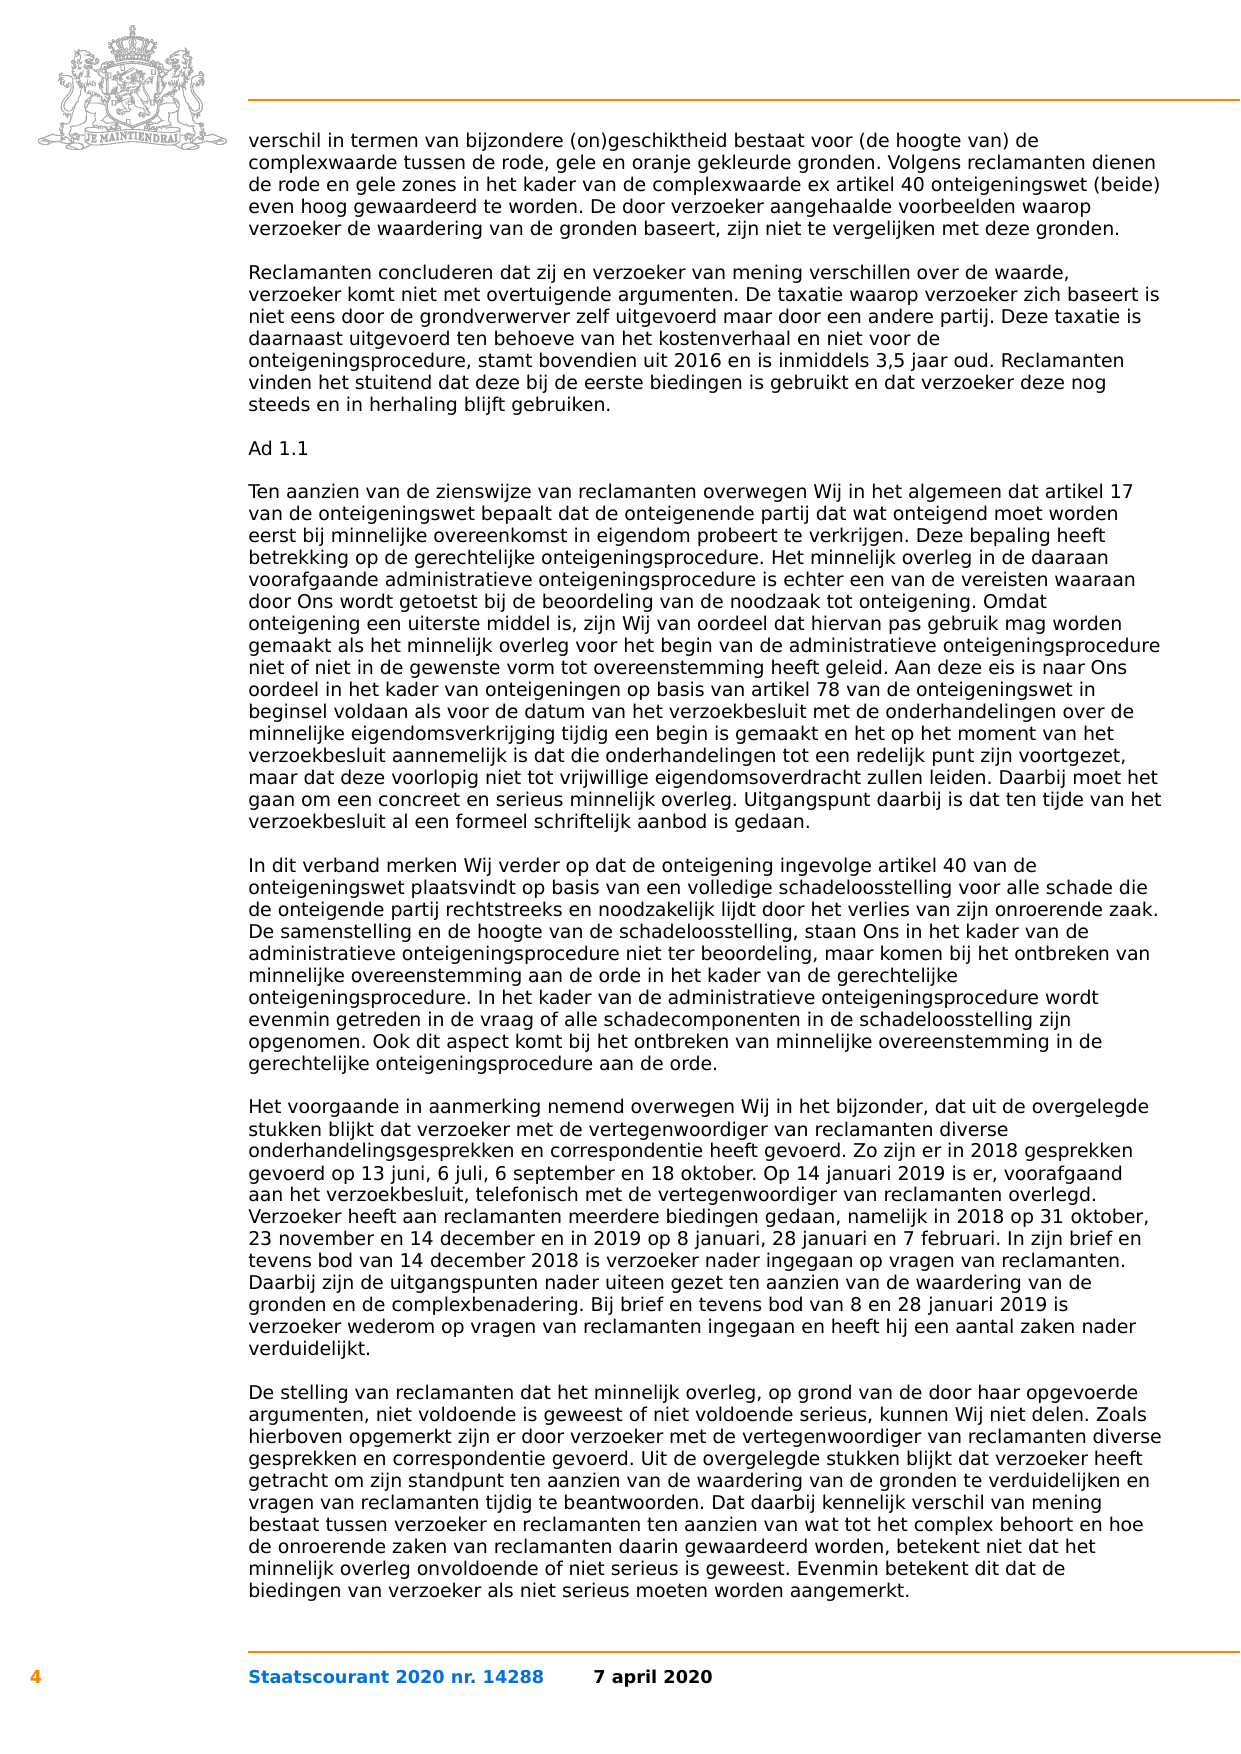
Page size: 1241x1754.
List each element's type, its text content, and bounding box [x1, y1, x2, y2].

text Het voorgaande in aanmerking nemend overwegen Wij in het bijzonder, dat uit de overgelegde stukken blijkt dat verzoeker met de vertegenwoordiger van reclamanten diverse onderhandelingsgesprekken en correspondentie heeft gevoerd. Zo zijn er in 2018 gesprekken gevoerd op 13 juni, 6 juli, 6 september en 18 oktober. Op 14 januari 2019 is er, voorafgaand aan het verzoekbesluit, telefonisch met de vertegenwoordiger van reclamanten overlegd. Verzoeker heeft aan reclamanten meerdere biedingen gedaan, namelijk in 2018 op 31 oktober, 23 november en 14 december en in 2019 op 8 januari, 28 januari en 7 februari. In zijn brief en tevens bod van 14 december 2018 is verzoeker nader ingegaan op vragen van reclamanten. Daarbij zijn de uitgangspunten nader uiteen gezet ten aanzien van de waardering van de gronden en de complexbenadering. Bij brief en tevens bod van 8 en 28 januari 2019 is verzoeker wederom op vragen van reclamanten ingegaan en heeft hij een aantal zaken nader verduidelijkt. [248, 1096, 1163, 1360]
text In dit verband merken Wij verder op dat de onteigening ingevolge artikel 40 van de onteigeningswet plaatsvindt op basis van een volledige schadeloosstelling voor alle schade die de onteigende partij rechtstreeks en noodzakelijk lijdt door het verlies van zijn onroerende zaak. De samenstelling en de hoogte van de schadeloosstelling, staan Ons in het kader van de administratieve onteigeningsprocedure niet ter beoordeling, maar komen bij het ontbreken van minnelijke overeenstemming aan de orde in het kader van de gerechtelijke onteigeningsprocedure. In het kader van de administratieve onteigeningsprocedure wordt evenmin getreden in de vraag of alle schadecomponenten in de schadeloosstelling zijn opgenomen. Ook dit aspect komt bij het ontbreken van minnelijke overeenstemming in de gerechtelijke onteigeningsprocedure aan de orde. [248, 855, 1163, 1074]
text verschil in termen van bijzondere (on)geschiktheid bestaat voor (de hoogte van) de complexwaarde tussen de rode, gele en oranje gekleurde gronden. Volgens reclamanten dienen de rode en gele zones in het kader van de complexwaarde ex artikel 40 onteigeningswet (beide) even hoog gewaardeerd te worden. De door verzoeker aangehaalde voorbeelden waarop verzoeker de waardering van de gronden baseert, zijn niet te vergelijken met deze gronden. [248, 130, 1163, 240]
text Reclamanten concluderen dat zij en verzoeker van mening verschillen over de waarde, verzoeker komt niet met overtuigende argumenten. De taxatie waarop verzoeker zich baseert is niet eens door de grondverwerver zelf uitgevoerd maar door een andere partij. Deze taxatie is daarnaast uitgevoerd ten behoeve van het kostenverhaal en niet voor de onteigeningsprocedure, stamt bovendien uit 2016 en is inmiddels 3,5 jaar oud. Reclamanten vinden het stuitend dat deze bij de eerste biedingen is gebruikt en dat verzoeker deze nog steeds en in herhaling blijft gebruiken. [248, 262, 1163, 416]
text De stelling van reclamanten dat het minnelijk overleg, op grond van de door haar opgevoerde argumenten, niet voldoende is geweest of niet voldoende serieus, kunnen Wij niet delen. Zoals hierboven opgemerkt zijn er door verzoeker met de vertegenwoordiger van reclamanten diverse gesprekken en correspondentie gevoerd. Uit de overgelegde stukken blijkt dat verzoeker heeft getracht om zijn standpunt ten aanzien van de waardering van de gronden te verduidelijken en vragen van reclamanten tijdig te beantwoorden. Dat daarbij kennelijk verschil van mening bestaat tussen verzoeker en reclamanten ten aanzien van wat tot het complex behoort en hoe de onroerende zaken van reclamanten daarin gewaardeerd worden, betekent niet dat het minnelijk overleg onvoldoende of niet serieus is geweest. Evenmin betekent dit dat de biedingen van verzoeker als niet serieus moeten worden aangemerkt. [248, 1382, 1163, 1602]
picture [38, 25, 227, 150]
text Ad 1.1 [248, 437, 1163, 459]
text Ten aanzien van de zienswijze van reclamanten overwegen Wij in het algemeen dat artikel 17 van de onteigeningswet bepaalt dat de onteigenende partij dat wat onteigend moet worden eerst bij minnelijke overeenkomst in eigendom probeert te verkrijgen. Deze bepaling heeft betrekking op de gerechtelijke onteigeningsprocedure. Het minnelijk overleg in de daaraan voorafgaande administratieve onteigeningsprocedure is echter een van de vereisten waaraan door Ons wordt getoetst bij de beoordeling van de noodzaak tot onteigening. Omdat onteigening een uiterste middel is, zijn Wij van oordeel dat hiervan pas gebruik mag worden gemaakt als het minnelijk overleg voor het begin van de administratieve onteigeningsprocedure niet of niet in de gewenste vorm tot overeenstemming heeft geleid. Aan deze eis is naar Ons oordeel in het kader van onteigeningen op basis van artikel 78 van de onteigeningswet in beginsel voldaan als voor de datum van het verzoekbesluit met de onderhandelingen over de minnelijke eigendomsverkrijging tijdig een begin is gemaakt en het op het moment van het verzoekbesluit aannemelijk is dat die onderhandelingen tot een redelijk punt zijn voortgezet, maar dat deze voorlopig niet tot vrijwillige eigendomsoverdracht zullen leiden. Daarbij moet het gaan om een concreet en serieus minnelijk overleg. Uitgangspunt daarbij is dat ten tijde van het verzoekbesluit al een formeel schriftelijk aanbod is gedaan. [248, 481, 1163, 833]
